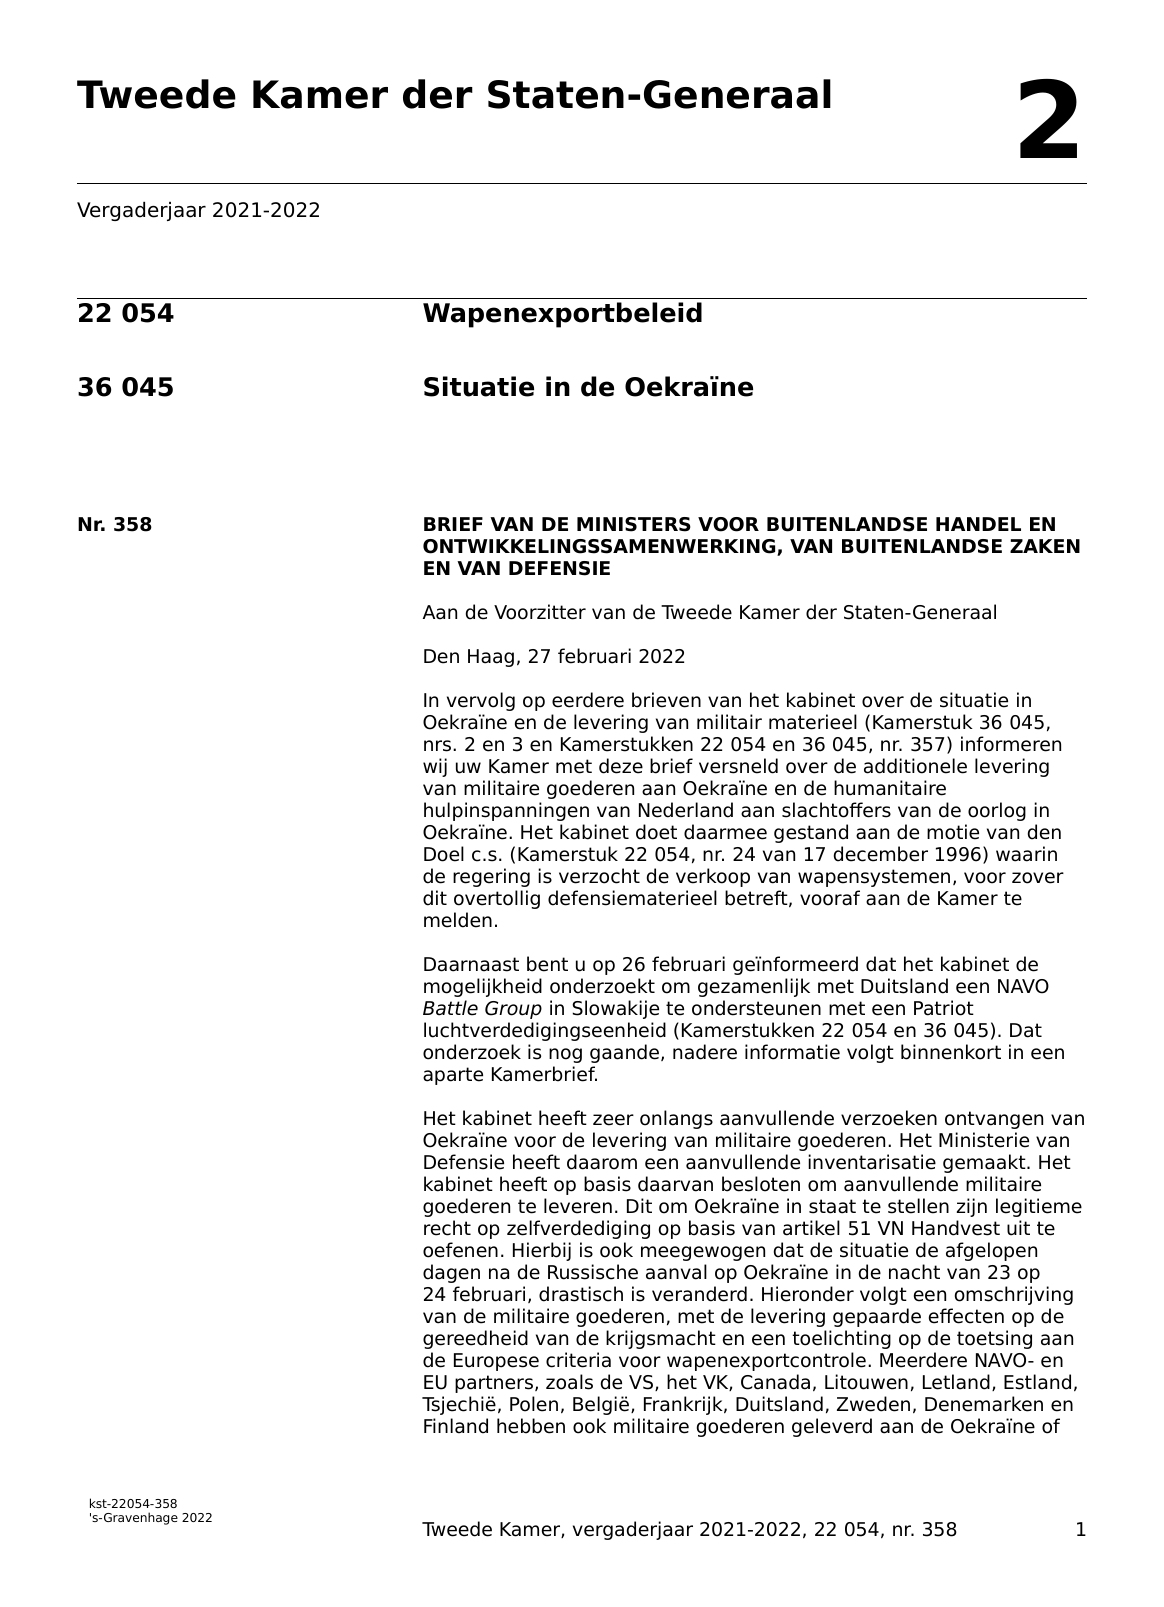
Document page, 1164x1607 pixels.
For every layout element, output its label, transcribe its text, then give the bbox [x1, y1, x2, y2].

text Den Haag, 27 februari 2022 [422, 646, 1087, 668]
text In vervolg op eerdere brieven van het kabinet over de situatie in Oekraïne en de levering van militair materieel (Kamerstuk 36 045, nrs. 2 en 3 en Kamerstukken 22 054 en 36 045, nr. 357) informeren wij uw Kamer met deze brief versneld over de additionele levering van militaire goederen aan Oekraïne en de humanitaire hulpinspanningen van Nederland aan slachtoffers van de oorlog in Oekraïne. Het kabinet doet daarmee gestand aan de motie van den Doel c.s. (Kamerstuk 22 054, nr. 24 van 17 december 1996) waarin de regering is verzocht de verkoop van wapensystemen, voor zover dit overtollig defensiematerieel betreft, vooraf aan de Kamer te melden. [422, 690, 1087, 932]
subtitle 36 045 Situatie in de Oekraïne [77, 373, 1087, 403]
table_header Tweede Kamer der Staten-Generaal [77, 59, 886, 183]
text 's-Gravenhage 2022 [88, 1511, 323, 1525]
text Aan de Voorzitter van de Tweede Kamer der Staten-Generaal [422, 602, 1087, 624]
table_cell Vergaderjaar 2021-2022 [77, 184, 1087, 298]
text Daarnaast bent u op 26 februari geïnformeerd dat het kabinet de mogelijkheid onderzoekt om gezamenlijk met Duitsland een NAVO Battle Group in Slowakije te ondersteunen met een Patriot luchtverdedigingseenheid (Kamerstukken 22 054 en 36 045). Dat onderzoek is nog gaande, nadere informatie volgt binnenkort in een aparte Kamerbrief. [422, 954, 1087, 1086]
subtitle Nr. 358 BRIEF VAN DE MINISTERS VOOR BUITENLANDSE HANDEL EN ONTWIKKELINGSSAMENWERKING, VAN BUITENLANDSE ZAKEN EN VAN DEFENSIE [77, 514, 1087, 580]
subtitle 22 054 Wapenexportbeleid [77, 299, 1087, 329]
table_header 2 [886, 59, 1087, 183]
text Het kabinet heeft zeer onlangs aanvullende verzoeken ontvangen van Oekraïne voor de levering van militaire goederen. Het Ministerie van Defensie heeft daarom een aanvullende inventarisatie gemaakt. Het kabinet heeft op basis daarvan besloten om aanvullende militaire goederen te leveren. Dit om Oekraïne in staat te stellen zijn legitieme recht op zelfverdediging op basis van artikel 51 VN Handvest uit te oefenen. Hierbij is ook meegewogen dat de situatie de afgelopen dagen na de Russische aanval op Oekraïne in de nacht van 23 op 24 februari, drastisch is veranderd. Hieronder volgt een omschrijving van de militaire goederen, met de levering gepaarde effecten op de gereedheid van de krijgsmacht en een toelichting op de toetsing aan de Europese criteria voor wapenexportcontrole. Meerdere NAVO- en EU partners, zoals de VS, het VK, Canada, Litouwen, Letland, Estland, Tsjechië, Polen, België, Frankrijk, Duitsland, Zweden, Denemarken en Finland hebben ook militaire goederen geleverd aan de Oekraïne of [422, 1108, 1087, 1438]
text kst-22054-358 [88, 1497, 323, 1511]
